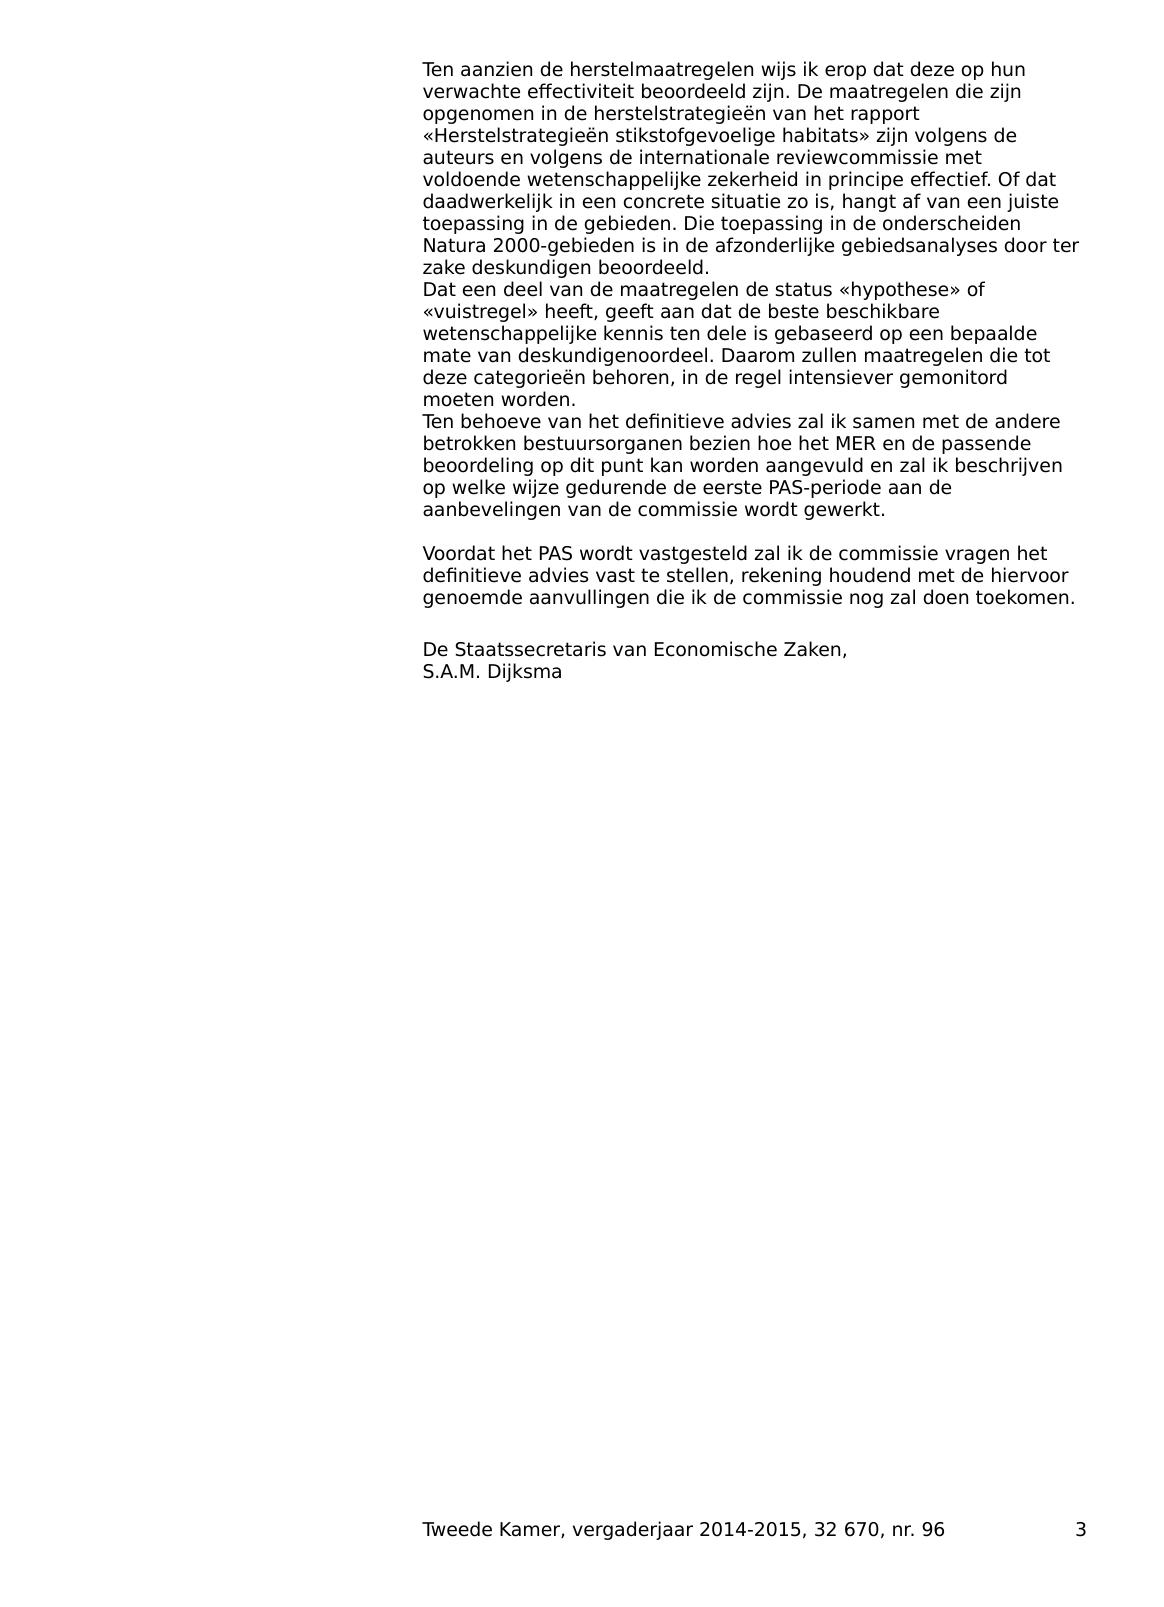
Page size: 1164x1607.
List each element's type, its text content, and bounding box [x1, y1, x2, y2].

text Ten behoeve van het definitieve advies zal ik samen met de andere betrokken bestuursorganen bezien hoe het MER en de passende beoordeling op dit punt kan worden aangevuld en zal ik beschrijven op welke wijze gedurende de eerste PAS-periode aan de aanbevelingen van de commissie wordt gewerkt. [422, 411, 1087, 521]
text Voordat het PAS wordt vastgesteld zal ik de commissie vragen het definitieve advies vast te stellen, rekening houdend met de hiervoor genoemde aanvullingen die ik de commissie nog zal doen toekomen. [422, 543, 1087, 609]
text De Staatssecretaris van Economische Zaken, S.A.M. Dijksma [422, 639, 1087, 683]
text Ten aanzien de herstelmaatregelen wijs ik erop dat deze op hun verwachte effectiviteit beoordeeld zijn. De maatregelen die zijn opgenomen in de herstelstrategieën van het rapport «Herstelstrategieën stikstofgevoelige habitats» zijn volgens de auteurs en volgens de internationale reviewcommissie met voldoende wetenschappelijke zekerheid in principe effectief. Of dat daadwerkelijk in een concrete situatie zo is, hangt af van een juiste toepassing in de gebieden. Die toepassing in de onderscheiden Natura 2000-gebieden is in de afzonderlijke gebiedsanalyses door ter zake deskundigen beoordeeld. [422, 59, 1087, 279]
text Dat een deel van de maatregelen de status «hypothese» of «vuistregel» heeft, geeft aan dat de beste beschikbare wetenschappelijke kennis ten dele is gebaseerd op een bepaalde mate van deskundigenoordeel. Daarom zullen maatregelen die tot deze categorieën behoren, in de regel intensiever gemonitord moeten worden. [422, 279, 1087, 411]
